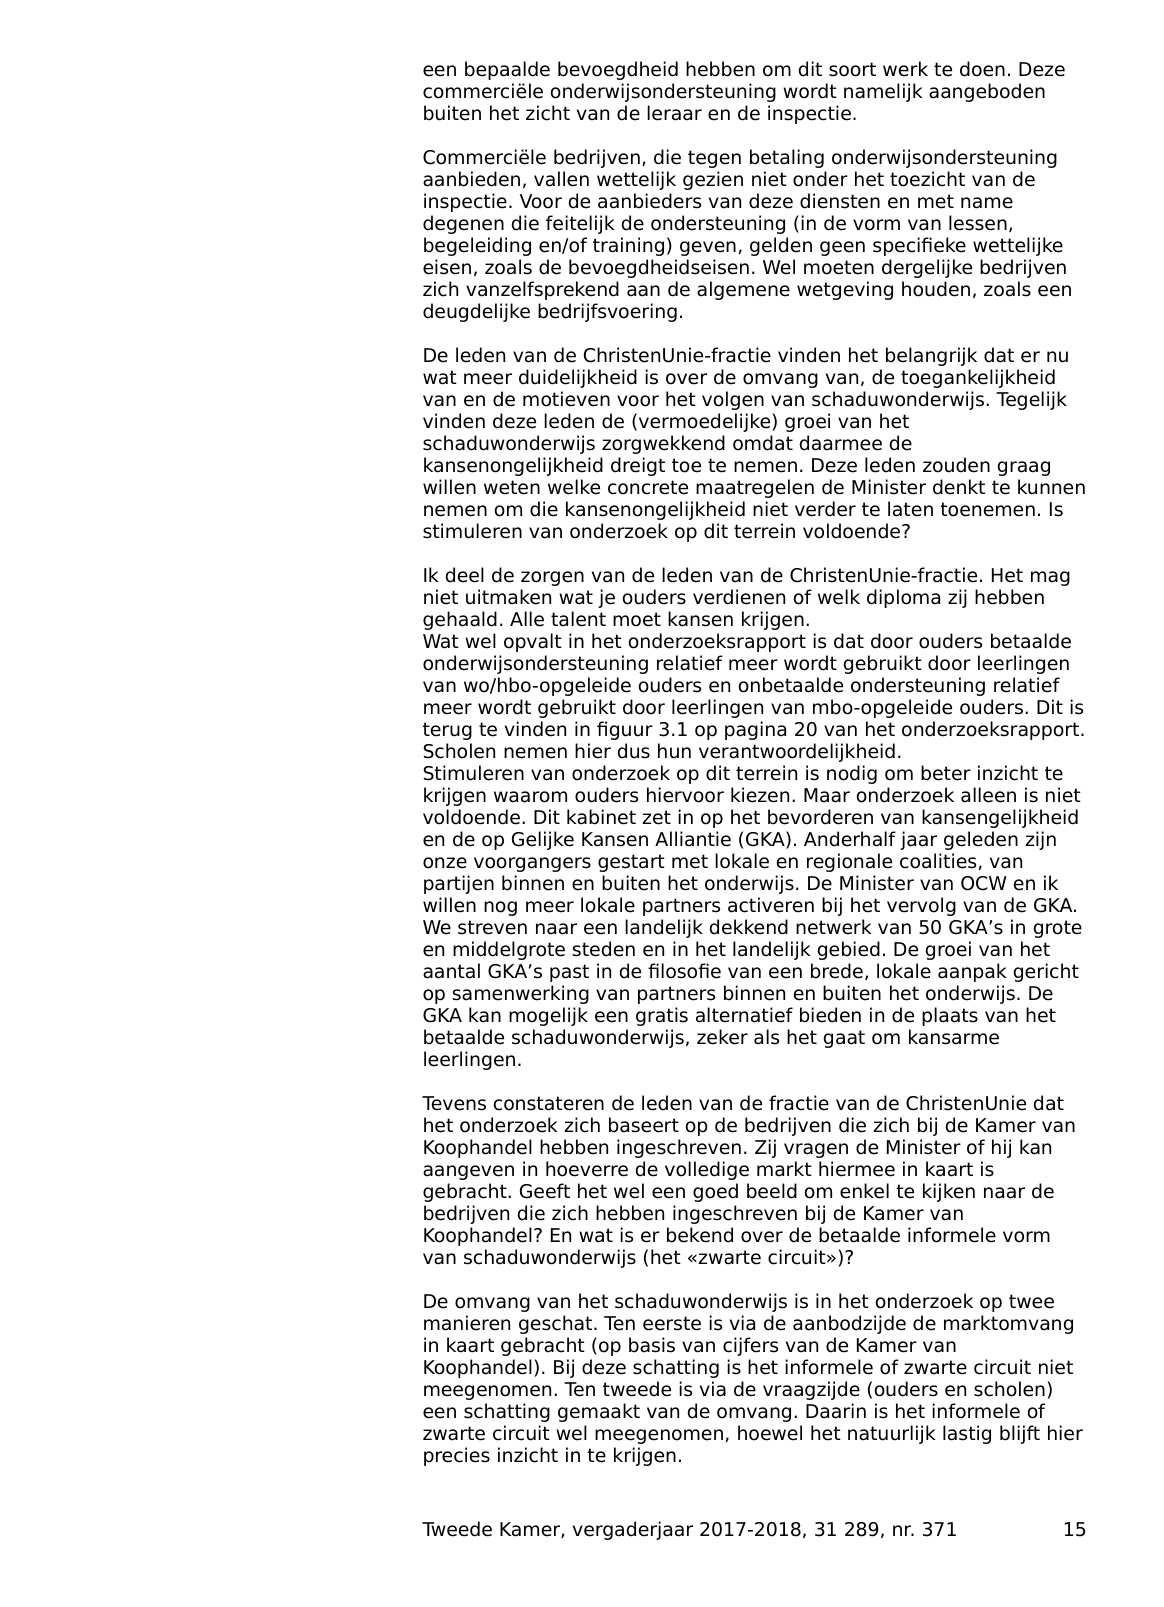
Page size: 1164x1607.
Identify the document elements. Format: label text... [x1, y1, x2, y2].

text De leden van de ChristenUnie-fractie vinden het belangrijk dat er nu wat meer duidelijkheid is over de omvang van, de toegankelijkheid van en de motieven voor het volgen van schaduwonderwijs. Tegelijk vinden deze leden de (vermoedelijke) groei van het schaduwonderwijs zorgwekkend omdat daarmee de kansenongelijkheid dreigt toe te nemen. Deze leden zouden graag willen weten welke concrete maatregelen de Minister denkt te kunnen nemen om die kansenongelijkheid niet verder te laten toenemen. Is stimuleren van onderzoek op dit terrein voldoende? [422, 345, 1087, 543]
text De omvang van het schaduwonderwijs is in het onderzoek op twee manieren geschat. Ten eerste is via de aanbodzijde de marktomvang in kaart gebracht (op basis van cijfers van de Kamer van Koophandel). Bij deze schatting is het informele of zwarte circuit niet meegenomen. Ten tweede is via de vraagzijde (ouders en scholen) een schatting gemaakt van de omvang. Daarin is het informele of zwarte circuit wel meegenomen, hoewel het natuurlijk lastig blijft hier precies inzicht in te krijgen. [422, 1291, 1087, 1467]
text Stimuleren van onderzoek op dit terrein is nodig om beter inzicht te krijgen waarom ouders hiervoor kiezen. Maar onderzoek alleen is niet voldoende. Dit kabinet zet in op het bevorderen van kansengelijkheid en de op Gelijke Kansen Alliantie (GKA). Anderhalf jaar geleden zijn onze voorgangers gestart met lokale en regionale coalities, van partijen binnen en buiten het onderwijs. De Minister van OCW en ik willen nog meer lokale partners activeren bij het vervolg van de GKA. We streven naar een landelijk dekkend netwerk van 50 GKA’s in grote en middelgrote steden en in het landelijk gebied. De groei van het aantal GKA’s past in de filosofie van een brede, lokale aanpak gericht op samenwerking van partners binnen en buiten het onderwijs. De GKA kan mogelijk een gratis alternatief bieden in de plaats van het betaalde schaduwonderwijs, zeker als het gaat om kansarme leerlingen. [422, 763, 1087, 1071]
text Ik deel de zorgen van de leden van de ChristenUnie-fractie. Het mag niet uitmaken wat je ouders verdienen of welk diploma zij hebben gehaald. Alle talent moet kansen krijgen. [422, 565, 1087, 631]
text een bepaalde bevoegdheid hebben om dit soort werk te doen. Deze commerciële onderwijsondersteuning wordt namelijk aangeboden buiten het zicht van de leraar en de inspectie. [422, 59, 1087, 125]
text Wat wel opvalt in het onderzoeksrapport is dat door ouders betaalde onderwijsondersteuning relatief meer wordt gebruikt door leerlingen van wo/hbo-opgeleide ouders en onbetaalde ondersteuning relatief meer wordt gebruikt door leerlingen van mbo-opgeleide ouders. Dit is terug te vinden in figuur 3.1 op pagina 20 van het onderzoeksrapport. Scholen nemen hier dus hun verantwoordelijkheid. [422, 631, 1087, 763]
text Commerciële bedrijven, die tegen betaling onderwijsondersteuning aanbieden, vallen wettelijk gezien niet onder het toezicht van de inspectie. Voor de aanbieders van deze diensten en met name degenen die feitelijk de ondersteuning (in de vorm van lessen, begeleiding en/of training) geven, gelden geen specifieke wettelijke eisen, zoals de bevoegdheidseisen. Wel moeten dergelijke bedrijven zich vanzelfsprekend aan de algemene wetgeving houden, zoals een deugdelijke bedrijfsvoering. [422, 147, 1087, 323]
text Tevens constateren de leden van de fractie van de ChristenUnie dat het onderzoek zich baseert op de bedrijven die zich bij de Kamer van Koophandel hebben ingeschreven. Zij vragen de Minister of hij kan aangeven in hoeverre de volledige markt hiermee in kaart is gebracht. Geeft het wel een goed beeld om enkel te kijken naar de bedrijven die zich hebben ingeschreven bij de Kamer van Koophandel? En wat is er bekend over de betaalde informele vorm van schaduwonderwijs (het «zwarte circuit»)? [422, 1093, 1087, 1269]
